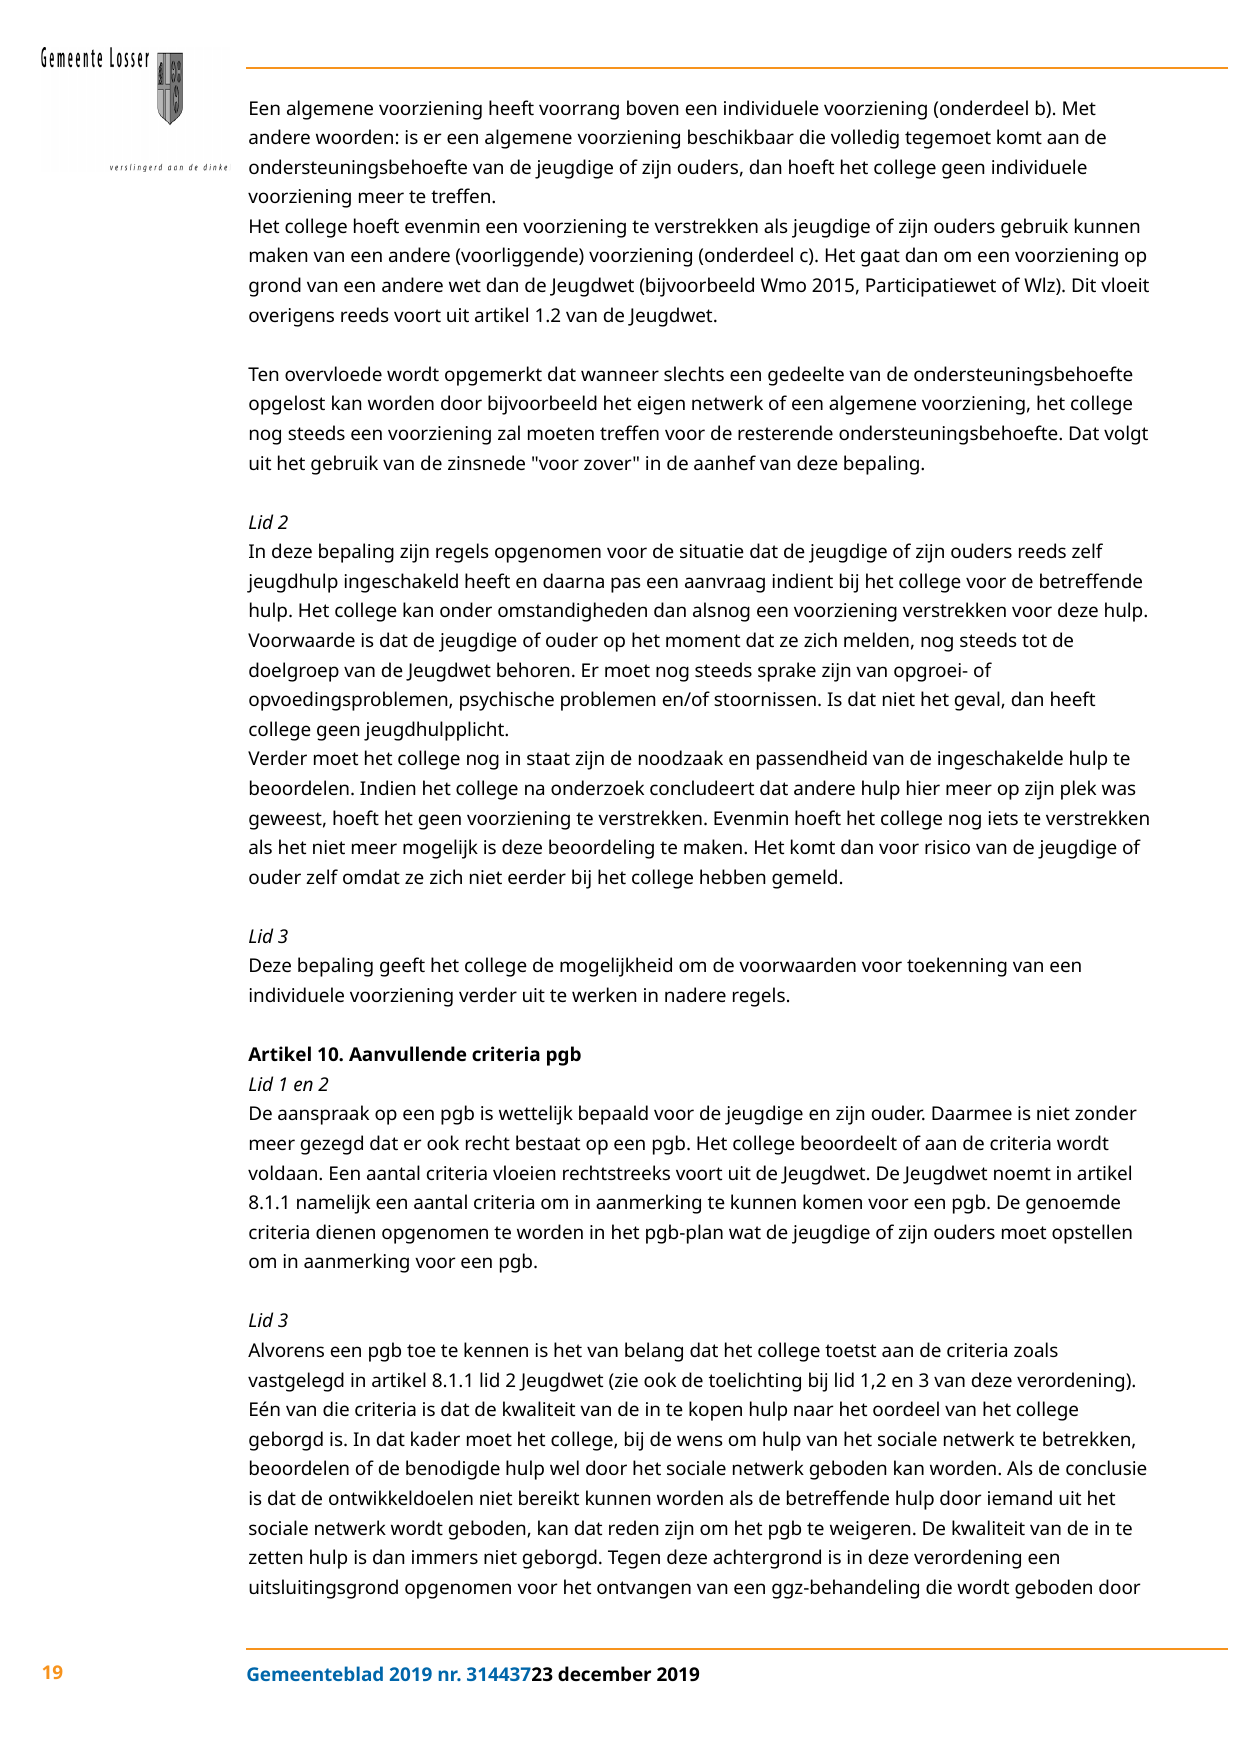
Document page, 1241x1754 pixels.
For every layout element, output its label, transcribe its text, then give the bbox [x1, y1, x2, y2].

text Lid 1 en 2 [248, 1071, 1152, 1097]
text Verder moet het college nog in staat zijn de noodzaak en passendheid van de ingeschakelde hulp te beoordelen. Indien het college na onderzoek concludeert dat andere hulp hier meer op zijn plek was geweest, hoeft het geen voorziening te verstrekken. Evenmin hoeft het college nog iets te verstrekken als het niet meer mogelijk is deze beoordeling te maken. Het komt dan voor risico van de jeugdige of ouder zelf omdat ze zich niet eerder bij het college hebben gemeld. [248, 746, 1152, 890]
text Artikel 10. Aanvullende criteria pgb [248, 1041, 1152, 1067]
text Lid 3 [248, 923, 1152, 949]
text Een algemene voorziening heeft voorrang boven een individuele voorziening (onderdeel b). Met andere woorden: is er een algemene voorziening beschikbaar die volledig tegemoet komt aan de ondersteuningsbehoefte van de jeugdige of zijn ouders, dan hoeft het college geen individuele voorziening meer te treffen. [248, 95, 1152, 209]
text In deze bepaling zijn regels opgenomen voor de situatie dat de jeugdige of zijn ouders reeds zelf jeugdhulp ingeschakeld heeft en daarna pas een aanvraag indient bij het college voor de betreffende hulp. Het college kan onder omstandigheden dan alsnog een voorziening verstrekken voor deze hulp. Voorwaarde is dat de jeugdige of ouder op het moment dat ze zich melden, nog steeds tot de doelgroep van de Jeugdwet behoren. Er moet nog steeds sprake zijn van opgroei- of opvoedingsproblemen, psychische problemen en/of stoornissen. Is dat niet het geval, dan heeft college geen jeugdhulpplicht. [248, 538, 1152, 742]
text Het college hoeft evenmin een voorziening te verstrekken als jeugdige of zijn ouders gebruik kunnen maken van een andere (voorliggende) voorziening (onderdeel c). Het gaat dan om een voorziening op grond van een andere wet dan de Jeugdwet (bijvoorbeeld Wmo 2015, Participatiewet of Wlz). Dit vloeit overigens reeds voort uit artikel 1.2 van de Jeugdwet. [248, 213, 1152, 328]
text Deze bepaling geeft het college de mogelijkheid om de voorwaarden voor toekenning van een individuele voorziening verder uit te werken in nadere regels. [248, 953, 1152, 1008]
text Alvorens een pgb toe te kennen is het van belang dat het college toetst aan de criteria zoals vastgelegd in artikel 8.1.1 lid 2 Jeugdwet (zie ook de toelichting bij lid 1,2 en 3 van deze verordening). Eén van die criteria is dat de kwaliteit van de in te kopen hulp naar het oordeel van het college geborgd is. In dat kader moet het college, bij de wens om hulp van het sociale netwerk te betrekken, beoordelen of de benodigde hulp wel door het sociale netwerk geboden kan worden. Als de conclusie is dat de ontwikkeldoelen niet bereikt kunnen worden als de betreffende hulp door iemand uit het sociale netwerk wordt geboden, kan dat reden zijn om het pgb te weigeren. De kwaliteit van de in te zetten hulp is dan immers niet geborgd. Tegen deze achtergrond is in deze verordening een uitsluitingsgrond opgenomen voor het ontvangen van een ggz-behandeling die wordt geboden door [248, 1337, 1152, 1600]
text De aanspraak op een pgb is wettelijk bepaald voor de jeugdige en zijn ouder. Daarmee is niet zonder meer gezegd dat er ook recht bestaat op een pgb. Het college beoordeelt of aan de criteria wordt voldaan. Een aantal criteria vloeien rechtstreeks voort uit de Jeugdwet. De Jeugdwet noemt in artikel 8.1.1 namelijk een aantal criteria om in aanmerking te kunnen komen voor een pgb. De genoemde criteria dienen opgenomen te worden in het pgb-plan wat de jeugdige of zijn ouders moet opstellen om in aanmerking voor een pgb. [248, 1101, 1152, 1274]
text Lid 3 [248, 1308, 1152, 1333]
picture [41, 47, 231, 172]
text Ten overvloede wordt opgemerkt dat wanneer slechts een gedeelte van de ondersteuningsbehoefte opgelost kan worden door bijvoorbeeld het eigen netwerk of een algemene voorziening, het college nog steeds een voorziening zal moeten treffen voor de resterende ondersteuningsbehoefte. Dat volgt uit het gebruik van de zinsnede "voor zover" in de aanhef van deze bepaling. [248, 361, 1152, 476]
text Lid 2 [248, 509, 1152, 535]
